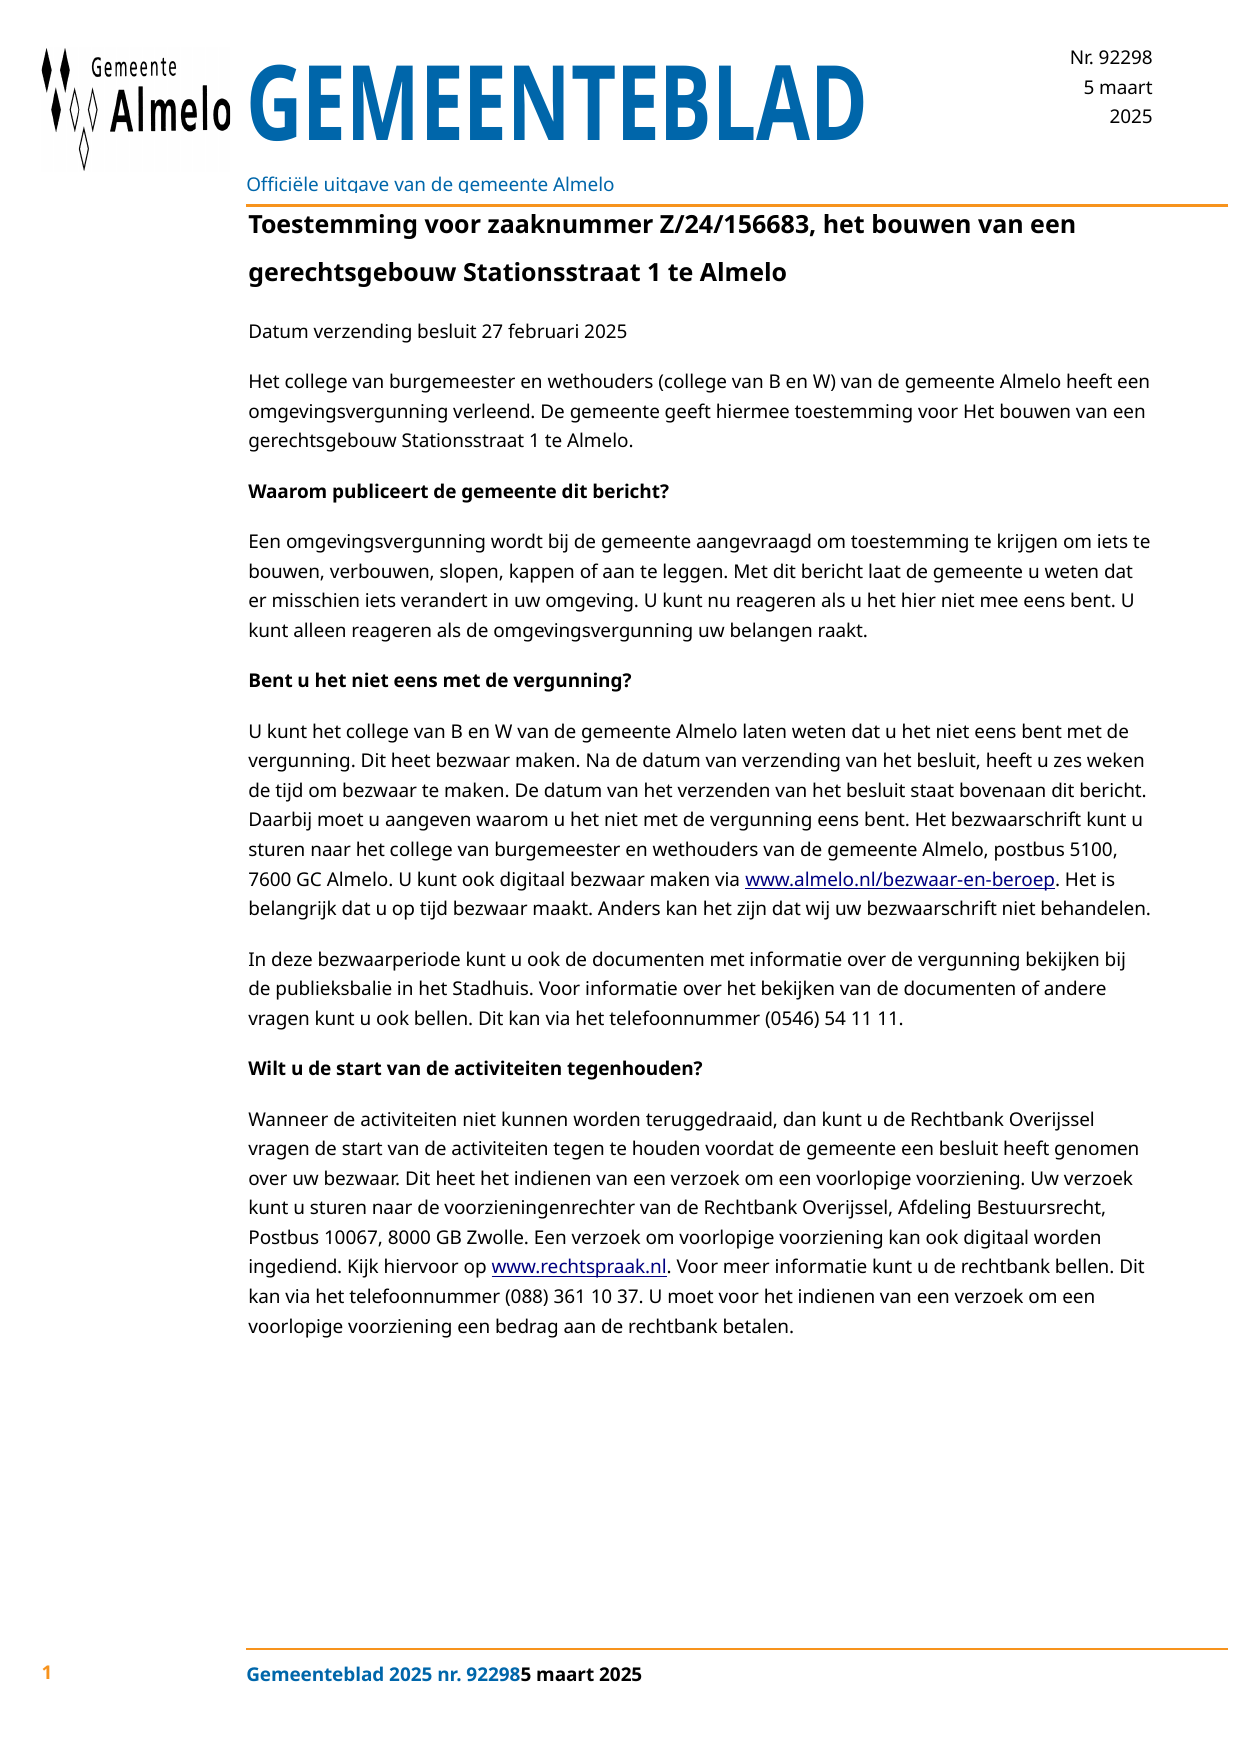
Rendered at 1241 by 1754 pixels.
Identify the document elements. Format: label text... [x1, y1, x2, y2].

text U kunt het college van B en W van de gemeente Almelo laten weten dat u het niet eens bent met de vergunning. Dit heet bezwaar maken. Na de datum van verzending van het besluit, heeft u zes weken de tijd om bezwaar te maken. De datum van het verzenden van het besluit staat bovenaan dit bericht. Daarbij moet u aangeven waarom u het niet met de vergunning eens bent. Het bezwaarschrift kunt u sturen naar het college van burgemeester en wethouders van de gemeente Almelo, postbus 5100, 7600 GC Almelo. U kunt ook digitaal bezwaar maken via www.almelo.nl/bezwaar-en-beroep. Het is belangrijk dat u op tijd bezwaar maakt. Anders kan het zijn dat wij uw bezwaarschrift niet behandelen. [248, 718, 1152, 921]
text Toestemming voor zaaknummer Z/24/156683, het bouwen van een gerechtsgebouw Stationsstraat 1 te Almelo [248, 207, 1152, 288]
text Waarom publiceert de gemeente dit bericht? [248, 478, 1152, 504]
text In deze bezwaarperiode kunt u ook de documenten met informatie over de vergunning bekijken bij de publieksbalie in het Stadhuis. Voor informatie over het bekijken van de documenten of andere vragen kunt u ook bellen. Dit kan via het telefoonnummer (0546) 54 11 11. [248, 946, 1152, 1031]
text Het college van burgemeester en wethouders (college van B en W) van de gemeente Almelo heeft een omgevingsvergunning verleend. De gemeente geeft hiermee toestemming voor Het bouwen van een gerechtsgebouw Stationsstraat 1 te Almelo. [248, 368, 1152, 453]
text Datum verzending besluit 27 februari 2025 [248, 318, 1152, 344]
text Bent u het niet eens met de vergunning? [248, 667, 1152, 693]
text Wilt u de start van de activiteiten tegenhouden? [248, 1055, 1152, 1081]
picture [41, 47, 231, 172]
text Een omgevingsvergunning wordt bij de gemeente aangevraagd om toestemming te krijgen om iets te bouwen, verbouwen, slopen, kappen of aan te leggen. Met dit bericht laat de gemeente u weten dat er misschien iets verandert in uw omgeving. U kunt nu reageren als u het hier niet mee eens bent. U kunt alleen reageren als de omgevingsvergunning uw belangen raakt. [248, 528, 1152, 643]
text Wanneer de activiteiten niet kunnen worden teruggedraaid, dan kunt u de Rechtbank Overijssel vragen de start van de activiteiten tegen te houden voordat de gemeente een besluit heeft genomen over uw bezwaar. Dit heet het indienen van een verzoek om een voorlopige voorziening. Uw verzoek kunt u sturen naar de voorzieningenrechter van de Rechtbank Overijssel, Afdeling Bestuursrecht, Postbus 10067, 8000 GB Zwolle. Een verzoek om voorlopige voorziening kan ook digitaal worden ingediend. Kijk hiervoor op www.rechtspraak.nl. Voor meer informatie kunt u de rechtbank bellen. Dit kan via het telefoonnummer (088) 361 10 37. U moet voor het indienen van een verzoek om een voorlopige voorziening een bedrag aan de rechtbank betalen. [248, 1106, 1152, 1339]
